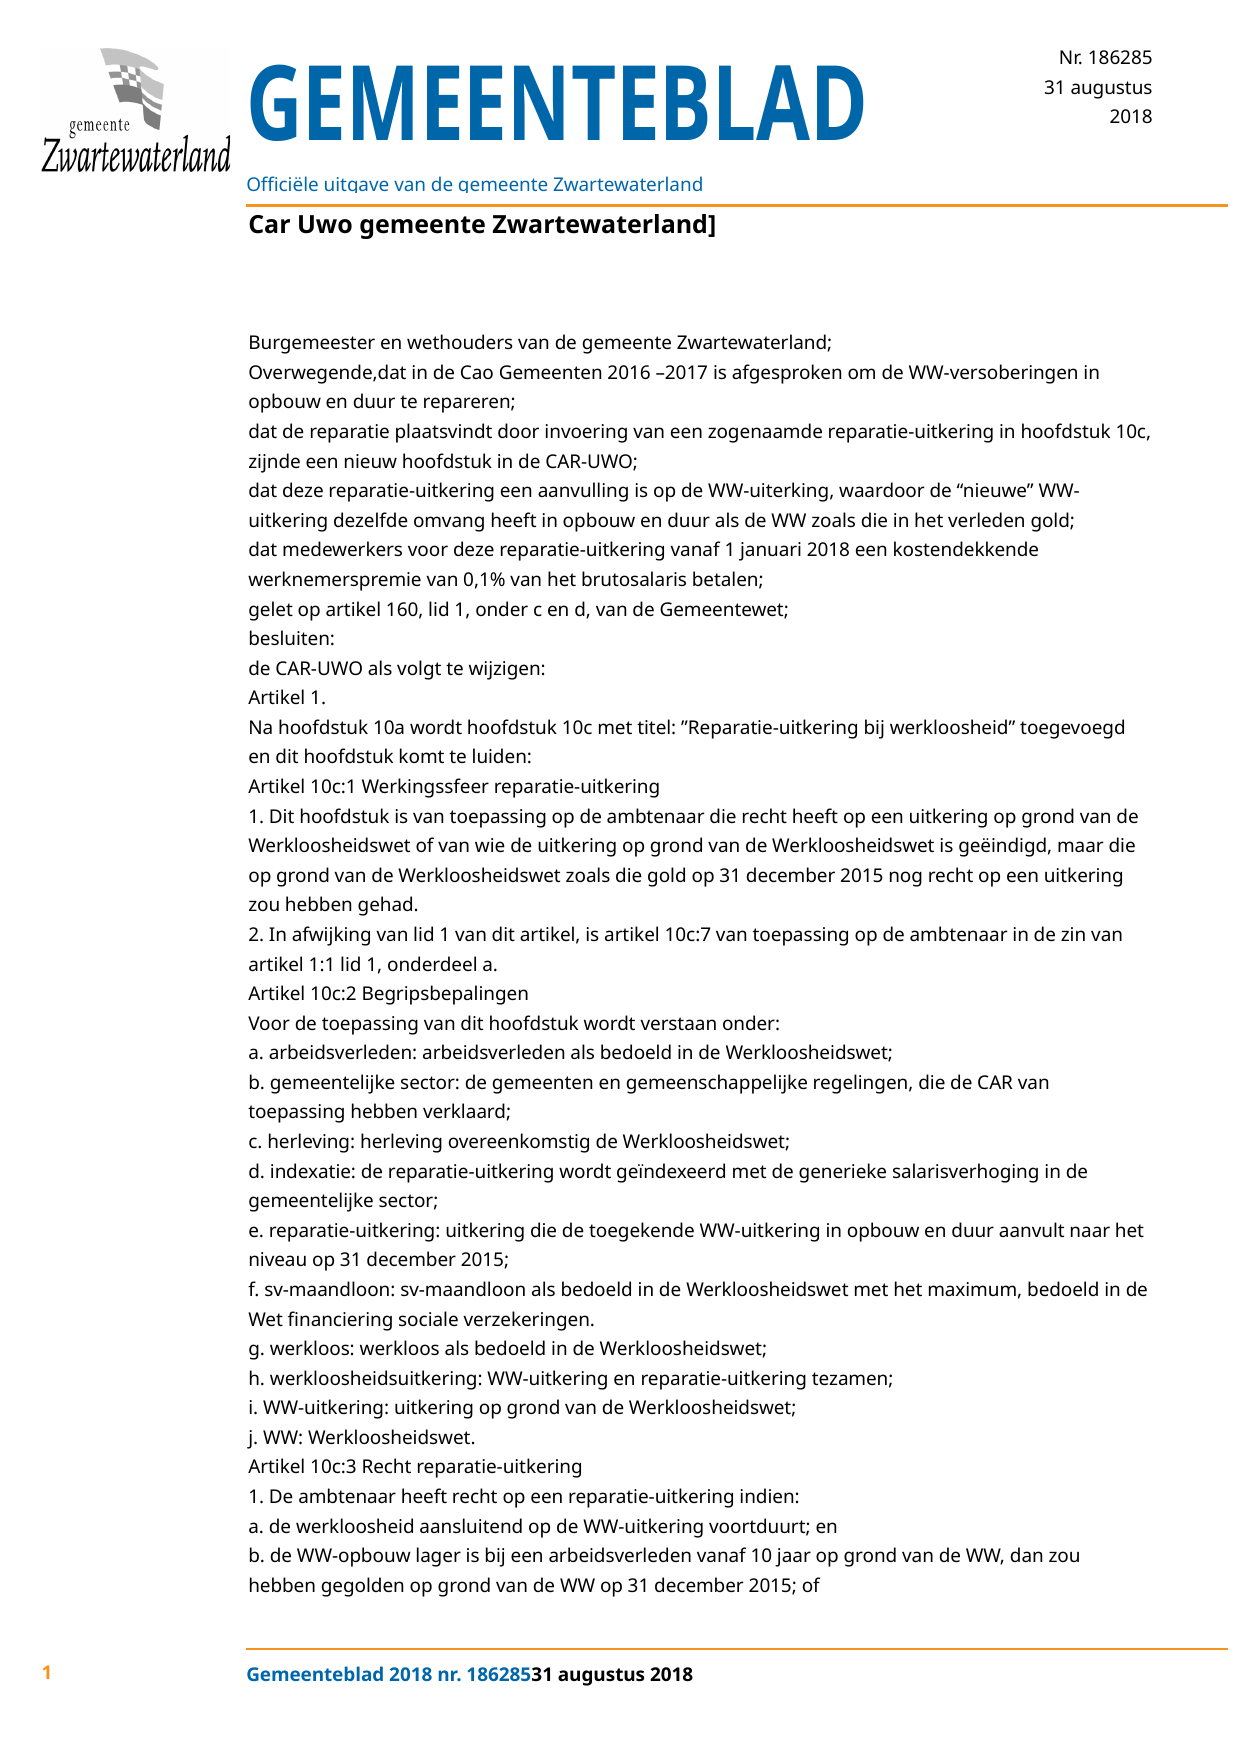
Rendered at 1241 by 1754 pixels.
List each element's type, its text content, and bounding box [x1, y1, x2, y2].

text Artikel 10c:1 Werkingssfeer reparatie-uitkering [248, 773, 1152, 799]
text h. werkloosheidsuitkering: WW-uitkering en reparatie-uitkering tezamen; [248, 1365, 1152, 1391]
text Burgemeester en wethouders van de gemeente Zwartewaterland; [248, 329, 1152, 355]
text besluiten: [248, 625, 1152, 651]
text Artikel 1. [248, 684, 1152, 710]
text dat medewerkers voor deze reparatie-uitkering vanaf 1 januari 2018 een kostendekkende werknemerspremie van 0,1% van het brutosalaris betalen; [248, 537, 1152, 592]
text a. de werkloosheid aansluitend op de WW-uitkering voortduurt; en [248, 1513, 1152, 1538]
text 1. Dit hoofdstuk is van toepassing op de ambtenaar die recht heeft op een uitkering op grond van de Werkloosheidswet of van wie de uitkering op grond van de Werkloosheidswet is geëindigd, maar die op grond van de Werkloosheidswet zoals die gold op 31 december 2015 nog recht op een uitkering zou hebben gehad. [248, 803, 1152, 917]
text b. gemeentelijke sector: de gemeenten en gemeenschappelijke regelingen, die de CAR van toepassing hebben verklaard; [248, 1069, 1152, 1124]
text dat deze reparatie-uitkering een aanvulling is op de WW-uiterking, waardoor de “nieuwe” WW-uitkering dezelfde omvang heeft in opbouw en duur als de WW zoals die in het verleden gold; [248, 477, 1152, 533]
text Voor de toepassing van dit hoofdstuk wordt verstaan onder: [248, 1010, 1152, 1036]
text Artikel 10c:3 Recht reparatie-uitkering [248, 1454, 1152, 1479]
text a. arbeidsverleden: arbeidsverleden als bedoeld in de Werkloosheidswet; [248, 1039, 1152, 1065]
text 1. De ambtenaar heeft recht op een reparatie-uitkering indien: [248, 1483, 1152, 1509]
text f. sv-maandloon: sv-maandloon als bedoeld in de Werkloosheidswet met het maximum, bedoeld in de Wet financiering sociale verzekeringen. [248, 1276, 1152, 1331]
picture [41, 47, 231, 172]
text c. herleving: herleving overeenkomstig de Werkloosheidswet; [248, 1128, 1152, 1154]
text Car Uwo gemeente Zwartewaterland] [248, 207, 1152, 241]
text Na hoofdstuk 10a wordt hoofdstuk 10c met titel: ”Reparatie-uitkering bij werkloosheid” toegevoegd en dit hoofdstuk komt te luiden: [248, 714, 1152, 769]
text Artikel 10c:2 Begripsbepalingen [248, 980, 1152, 1006]
text j. WW: Werkloosheidswet. [248, 1424, 1152, 1450]
text g. werkloos: werkloos als bedoeld in de Werkloosheidswet; [248, 1335, 1152, 1361]
text 2. In afwijking van lid 1 van dit artikel, is artikel 10c:7 van toepassing op de ambtenaar in de zin van artikel 1:1 lid 1, onderdeel a. [248, 921, 1152, 976]
text dat de reparatie plaatsvindt door invoering van een zogenaamde reparatie-uitkering in hoofdstuk 10c, zijnde een nieuw hoofdstuk in de CAR-UWO; [248, 418, 1152, 473]
text e. reparatie-uitkering: uitkering die de toegekende WW-uitkering in opbouw en duur aanvult naar het niveau op 31 december 2015; [248, 1217, 1152, 1272]
text d. indexatie: de reparatie-uitkering wordt geïndexeerd met de generieke salarisverhoging in de gemeentelijke sector; [248, 1158, 1152, 1213]
text de CAR-UWO als volgt te wijzigen: [248, 655, 1152, 681]
text Overwegende,dat in de Cao Gemeenten 2016 –2017 is afgesproken om de WW-versoberingen in opbouw en duur te repareren; [248, 359, 1152, 414]
text b. de WW-opbouw lager is bij een arbeidsverleden vanaf 10 jaar op grond van de WW, dan zou hebben gegolden op grond van de WW op 31 december 2015; of [248, 1542, 1152, 1598]
text i. WW-uitkering: uitkering op grond van de Werkloosheidswet; [248, 1394, 1152, 1420]
text gelet op artikel 160, lid 1, onder c en d, van de Gemeentewet; [248, 596, 1152, 621]
